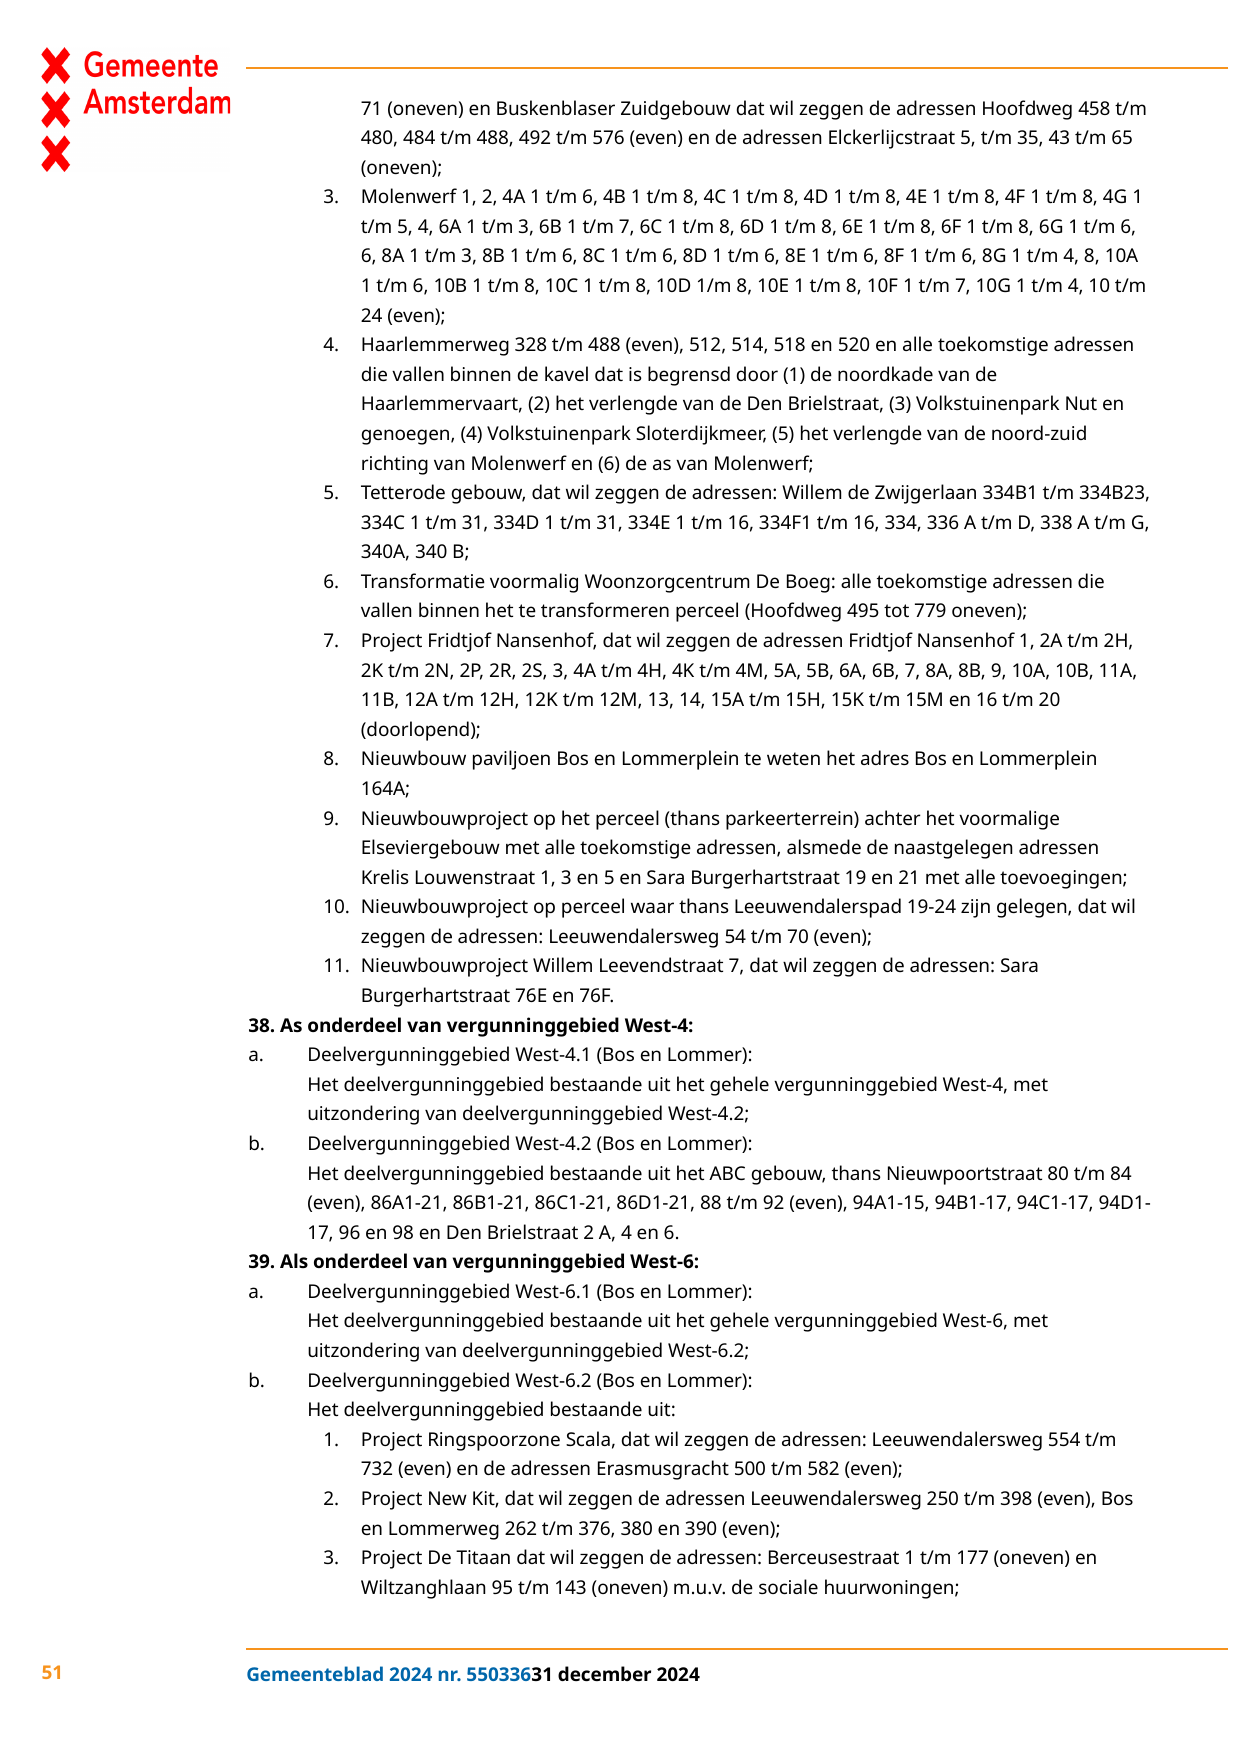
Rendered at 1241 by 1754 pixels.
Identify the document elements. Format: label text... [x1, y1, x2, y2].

list Deelvergunninggebied West-4.2 (Bos en Lommer): [248, 1130, 1152, 1156]
list Het deelvergunninggebied bestaande uit: [248, 1396, 1152, 1422]
list Nieuwbouwproject op het perceel (thans parkeerterrein) achter het voormalige Elseviergebouw met alle toekomstige adressen, alsmede de naastgelegen adressen Krelis Louwenstraat 1, 3 en 5 en Sara Burgerhartstraat 19 en 21 met alle toevoegingen; [323, 805, 1152, 890]
text 38. As onderdeel van vergunninggebied West-4: [248, 1012, 1152, 1038]
list Project Fridtjof Nansenhof, dat wil zeggen de adressen Fridtjof Nansenhof 1, 2A t/m 2H, 2K t/m 2N, 2P, 2R, 2S, 3, 4A t/m 4H, 4K t/m 4M, 5A, 5B, 6A, 6B, 7, 8A, 8B, 9, 10A, 10B, 11A, 11B, 12A t/m 12H, 12K t/m 12M, 13, 14, 15A t/m 15H, 15K t/m 15M en 16 t/m 20 (doorlopend); [323, 627, 1152, 742]
list Nieuwbouw paviljoen Bos en Lommerplein te weten het adres Bos en Lommerplein 164A; [323, 746, 1152, 801]
list Het deelvergunninggebied bestaande uit het gehele vergunninggebied West-6, met uitzondering van deelvergunninggebied West-6.2; [248, 1308, 1152, 1363]
list Nieuwbouwproject op perceel waar thans Leeuwendalerspad 19-24 zijn gelegen, dat wil zeggen de adressen: Leeuwendalersweg 54 t/m 70 (even); [323, 893, 1152, 949]
list Deelvergunninggebied West-6.1 (Bos en Lommer): [248, 1278, 1152, 1304]
list Deelvergunninggebied West-4.1 (Bos en Lommer): [248, 1041, 1152, 1067]
list Het deelvergunninggebied bestaande uit het gehele vergunninggebied West-4, met uitzondering van deelvergunninggebied West-4.2; [248, 1071, 1152, 1126]
list Project Ringspoorzone Scala, dat wil zeggen de adressen: Leeuwendalersweg 554 t/m 732 (even) en de adressen Erasmusgracht 500 t/m 582 (even); [323, 1426, 1152, 1481]
list Transformatie voormalig Woonzorgcentrum De Boeg: alle toekomstige adressen die vallen binnen het te transformeren perceel (Hoofdweg 495 tot 779 oneven); [323, 568, 1152, 623]
list Project New Kit, dat wil zeggen de adressen Leeuwendalersweg 250 t/m 398 (even), Bos en Lommerweg 262 t/m 376, 380 en 390 (even); [323, 1485, 1152, 1541]
list Haarlemmerweg 328 t/m 488 (even), 512, 514, 518 en 520 en alle toekomstige adressen die vallen binnen de kavel dat is begrensd door (1) de noordkade van de Haarlemmervaart, (2) het verlengde van de Den Brielstraat, (3) Volkstuinenpark Nut en genoegen, (4) Volkstuinenpark Sloterdijkmeer, (5) het verlengde van de noord-zuid richting van Molenwerf en (6) de as van Molenwerf; [323, 331, 1152, 476]
list Nieuwbouwproject Willem Leevendstraat 7, dat wil zeggen de adressen: Sara Burgerhartstraat 76E en 76F. [323, 953, 1152, 1008]
list Het deelvergunninggebied bestaande uit het ABC gebouw, thans Nieuwpoortstraat 80 t/m 84 (even), 86A1-21, 86B1-21, 86C1-21, 86D1-21, 88 t/m 92 (even), 94A1-15, 94B1-17, 94C1-17, 94D1-17, 96 en 98 en Den Brielstraat 2 A, 4 en 6. [248, 1160, 1152, 1245]
list Molenwerf 1, 2, 4A 1 t/m 6, 4B 1 t/m 8, 4C 1 t/m 8, 4D 1 t/m 8, 4E 1 t/m 8, 4F 1 t/m 8, 4G 1 t/m 5, 4, 6A 1 t/m 3, 6B 1 t/m 7, 6C 1 t/m 8, 6D 1 t/m 8, 6E 1 t/m 8, 6F 1 t/m 8, 6G 1 t/m 6, 6, 8A 1 t/m 3, 8B 1 t/m 6, 8C 1 t/m 6, 8D 1 t/m 6, 8E 1 t/m 6, 8F 1 t/m 6, 8G 1 t/m 4, 8, 10A 1 t/m 6, 10B 1 t/m 8, 10C 1 t/m 8, 10D 1/m 8, 10E 1 t/m 8, 10F 1 t/m 7, 10G 1 t/m 4, 10 t/m 24 (even); [323, 183, 1152, 328]
picture [41, 47, 231, 172]
list Project De Titaan dat wil zeggen de adressen: Berceusestraat 1 t/m 177 (oneven) en Wiltzanghlaan 95 t/m 143 (oneven) m.u.v. de sociale huurwoningen; [323, 1544, 1152, 1600]
list 71 (oneven) en Buskenblaser Zuidgebouw dat wil zeggen de adressen Hoofdweg 458 t/m 480, 484 t/m 488, 492 t/m 576 (even) en de adressen Elckerlijcstraat 5, t/m 35, 43 t/m 65 (oneven); [323, 95, 1152, 180]
text 39. Als onderdeel van vergunninggebied West-6: [248, 1248, 1152, 1274]
list Deelvergunninggebied West-6.2 (Bos en Lommer): [248, 1367, 1152, 1393]
list Tetterode gebouw, dat wil zeggen de adressen: Willem de Zwijgerlaan 334B1 t/m 334B23, 334C 1 t/m 31, 334D 1 t/m 31, 334E 1 t/m 16, 334F1 t/m 16, 334, 336 A t/m D, 338 A t/m G, 340A, 340 B; [323, 479, 1152, 564]
